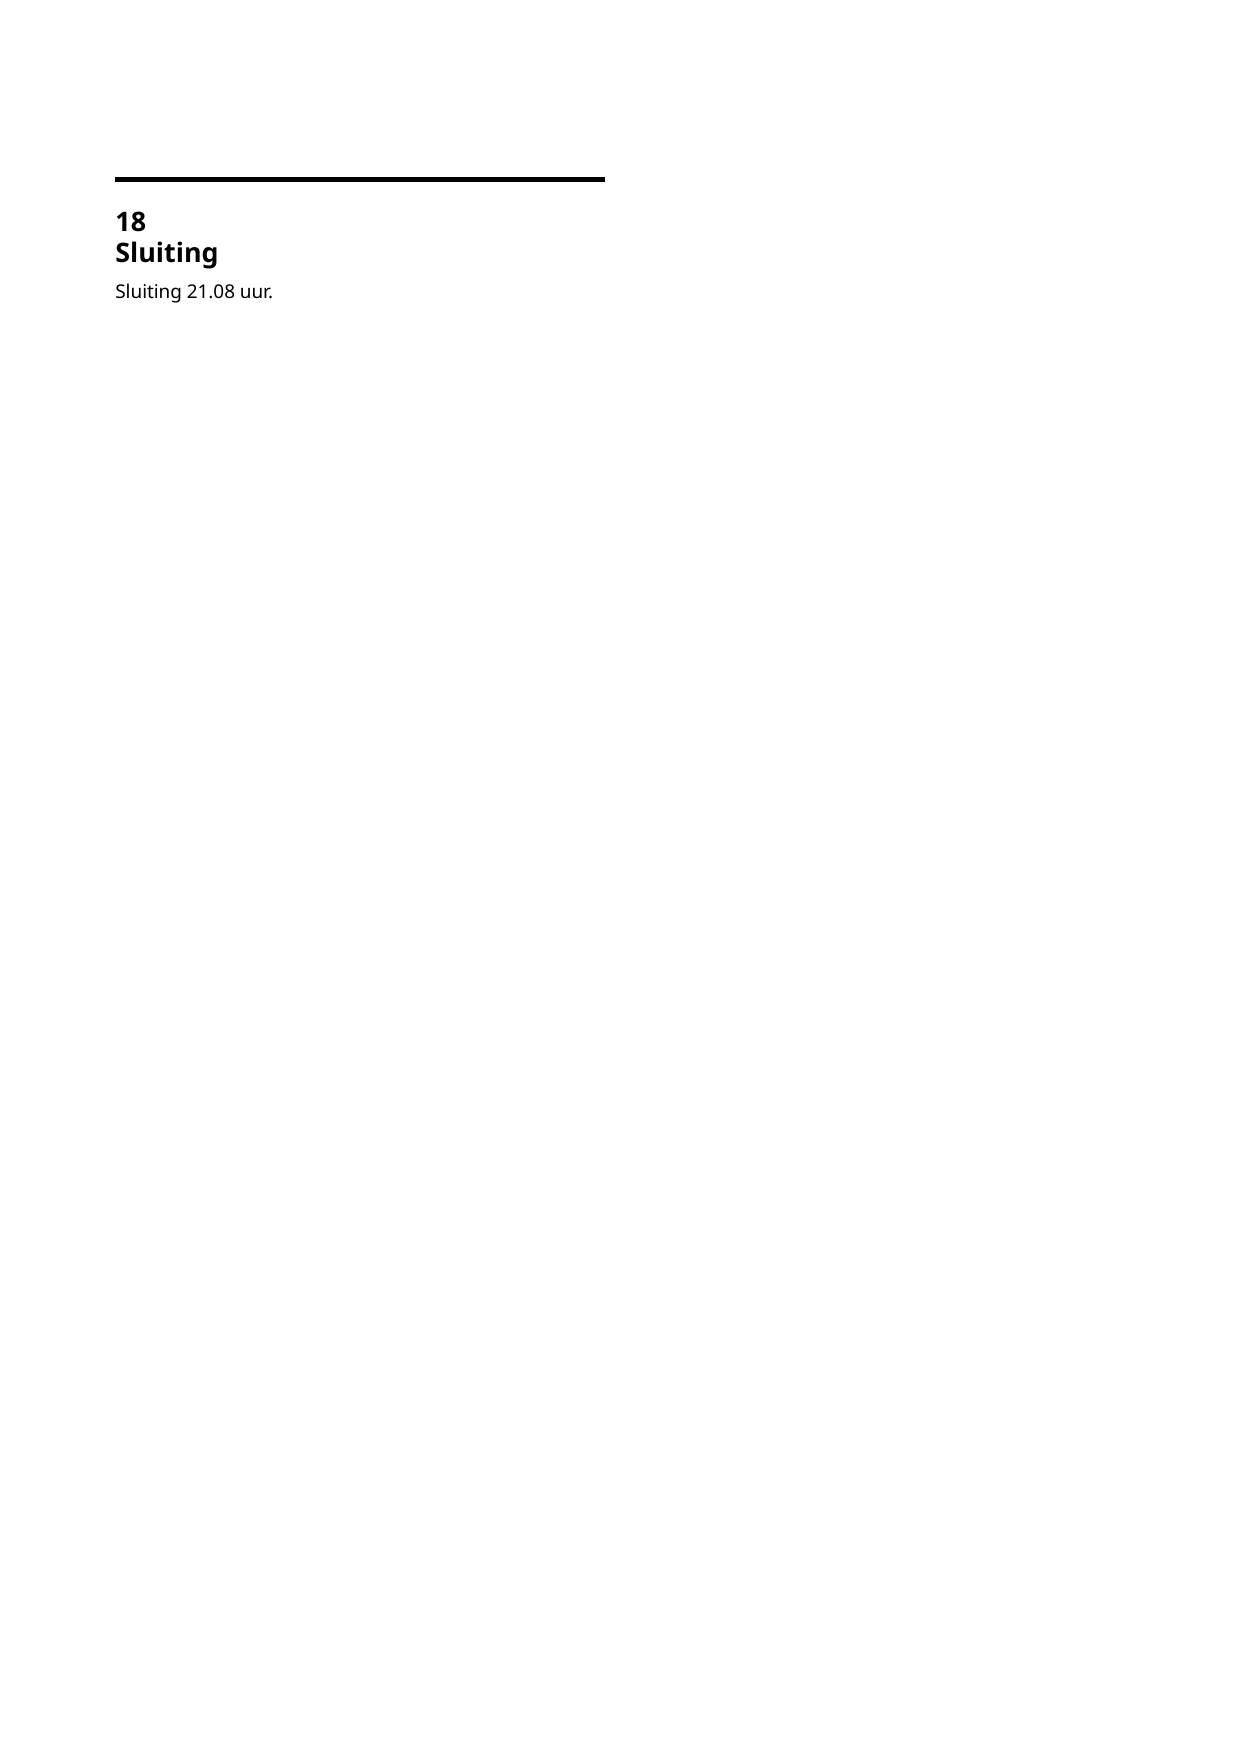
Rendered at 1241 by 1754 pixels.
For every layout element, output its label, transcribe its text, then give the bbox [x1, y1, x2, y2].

text Sluiting [115, 239, 605, 283]
text Sluiting 21.08 uur. [115, 283, 605, 302]
text 18 [115, 203, 605, 239]
